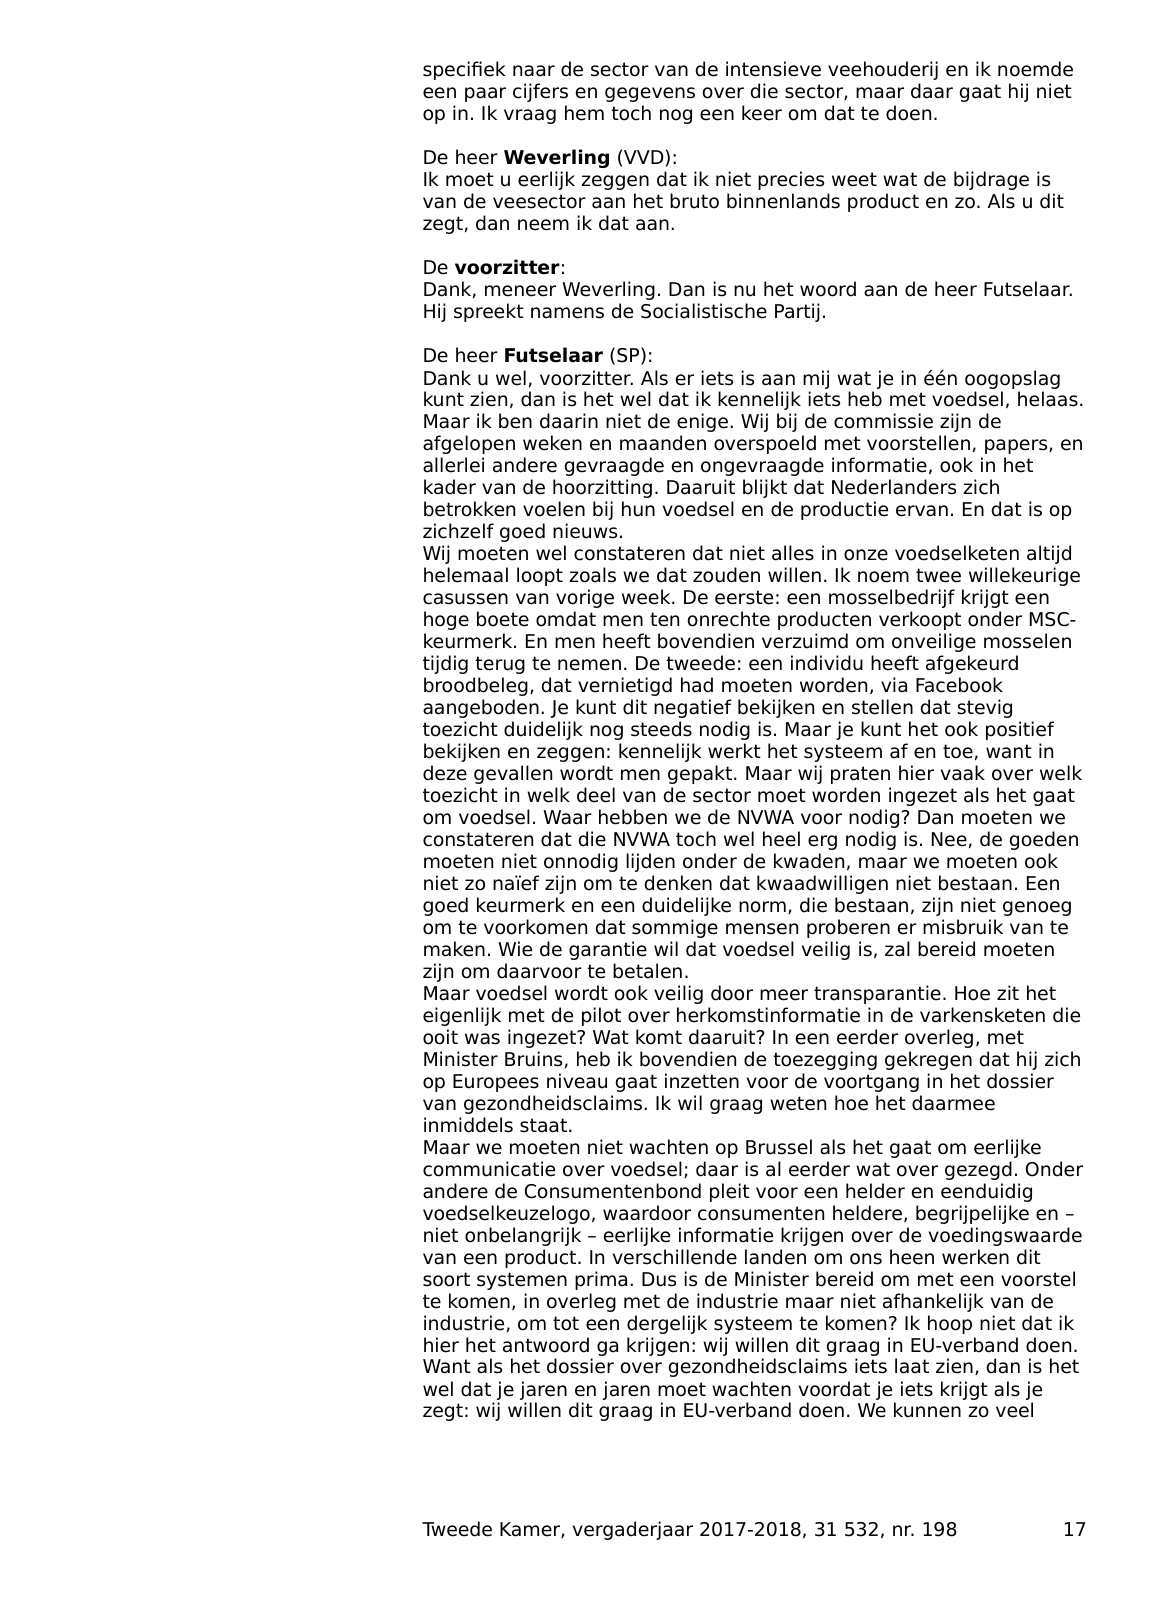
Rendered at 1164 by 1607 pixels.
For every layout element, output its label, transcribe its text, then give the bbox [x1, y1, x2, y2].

text Dank u wel, voorzitter. Als er iets is aan mij wat je in één oogopslag kunt zien, dan is het wel dat ik kennelijk iets heb met voedsel, helaas. Maar ik ben daarin niet de enige. Wij bij de commissie zijn de afgelopen weken en maanden overspoeld met voorstellen, papers, en allerlei andere gevraagde en ongevraagde informatie, ook in het kader van de hoorzitting. Daaruit blijkt dat Nederlanders zich betrokken voelen bij hun voedsel en de productie ervan. En dat is op zichzelf goed nieuws. [422, 367, 1087, 543]
text Maar voedsel wordt ook veilig door meer transparantie. Hoe zit het eigenlijk met de pilot over herkomstinformatie in de varkensketen die ooit was ingezet? Wat komt daaruit? In een eerder overleg, met Minister Bruins, heb ik bovendien de toezegging gekregen dat hij zich op Europees niveau gaat inzetten voor de voortgang in het dossier van gezondheidsclaims. Ik wil graag weten hoe het daarmee inmiddels staat. [422, 983, 1087, 1137]
text De heer Futselaar (SP): [422, 345, 1087, 367]
text Maar we moeten niet wachten op Brussel als het gaat om eerlijke communicatie over voedsel; daar is al eerder wat over gezegd. Onder andere de Consumentenbond pleit voor een helder en eenduidig voedselkeuzelogo, waardoor consumenten heldere, begrijpelijke en – niet onbelangrijk – eerlijke informatie krijgen over de voedingswaarde van een product. In verschillende landen om ons heen werken dit soort systemen prima. Dus is de Minister bereid om met een voorstel te komen, in overleg met de industrie maar niet afhankelijk van de industrie, om tot een dergelijk systeem te komen? Ik hoop niet dat ik hier het antwoord ga krijgen: wij willen dit graag in EU-verband doen. Want als het dossier over gezondheidsclaims iets laat zien, dan is het wel dat je jaren en jaren moet wachten voordat je iets krijgt als je zegt: wij willen dit graag in EU-verband doen. We kunnen zo veel [422, 1137, 1087, 1422]
text De heer Weverling (VVD): [422, 147, 1087, 169]
text specifiek naar de sector van de intensieve veehouderij en ik noemde een paar cijfers en gegevens over die sector, maar daar gaat hij niet op in. Ik vraag hem toch nog een keer om dat te doen. [422, 59, 1087, 125]
text Dank, meneer Weverling. Dan is nu het woord aan de heer Futselaar. Hij spreekt namens de Socialistische Partij. [422, 279, 1087, 323]
text De voorzitter: [422, 257, 1087, 279]
text Ik moet u eerlijk zeggen dat ik niet precies weet wat de bijdrage is van de veesector aan het bruto binnenlands product en zo. Als u dit zegt, dan neem ik dat aan. [422, 169, 1087, 235]
text Wij moeten wel constateren dat niet alles in onze voedselketen altijd helemaal loopt zoals we dat zouden willen. Ik noem twee willekeurige casussen van vorige week. De eerste: een mosselbedrijf krijgt een hoge boete omdat men ten onrechte producten verkoopt onder MSC-keurmerk. En men heeft bovendien verzuimd om onveilige mosselen tijdig terug te nemen. De tweede: een individu heeft afgekeurd broodbeleg, dat vernietigd had moeten worden, via Facebook aangeboden. Je kunt dit negatief bekijken en stellen dat stevig toezicht duidelijk nog steeds nodig is. Maar je kunt het ook positief bekijken en zeggen: kennelijk werkt het systeem af en toe, want in deze gevallen wordt men gepakt. Maar wij praten hier vaak over welk toezicht in welk deel van de sector moet worden ingezet als het gaat om voedsel. Waar hebben we de NVWA voor nodig? Dan moeten we constateren dat die NVWA toch wel heel erg nodig is. Nee, de goeden moeten niet onnodig lijden onder de kwaden, maar we moeten ook niet zo naïef zijn om te denken dat kwaadwilligen niet bestaan. Een goed keurmerk en een duidelijke norm, die bestaan, zijn niet genoeg om te voorkomen dat sommige mensen proberen er misbruik van te maken. Wie de garantie wil dat voedsel veilig is, zal bereid moeten zijn om daarvoor te betalen. [422, 543, 1087, 983]
